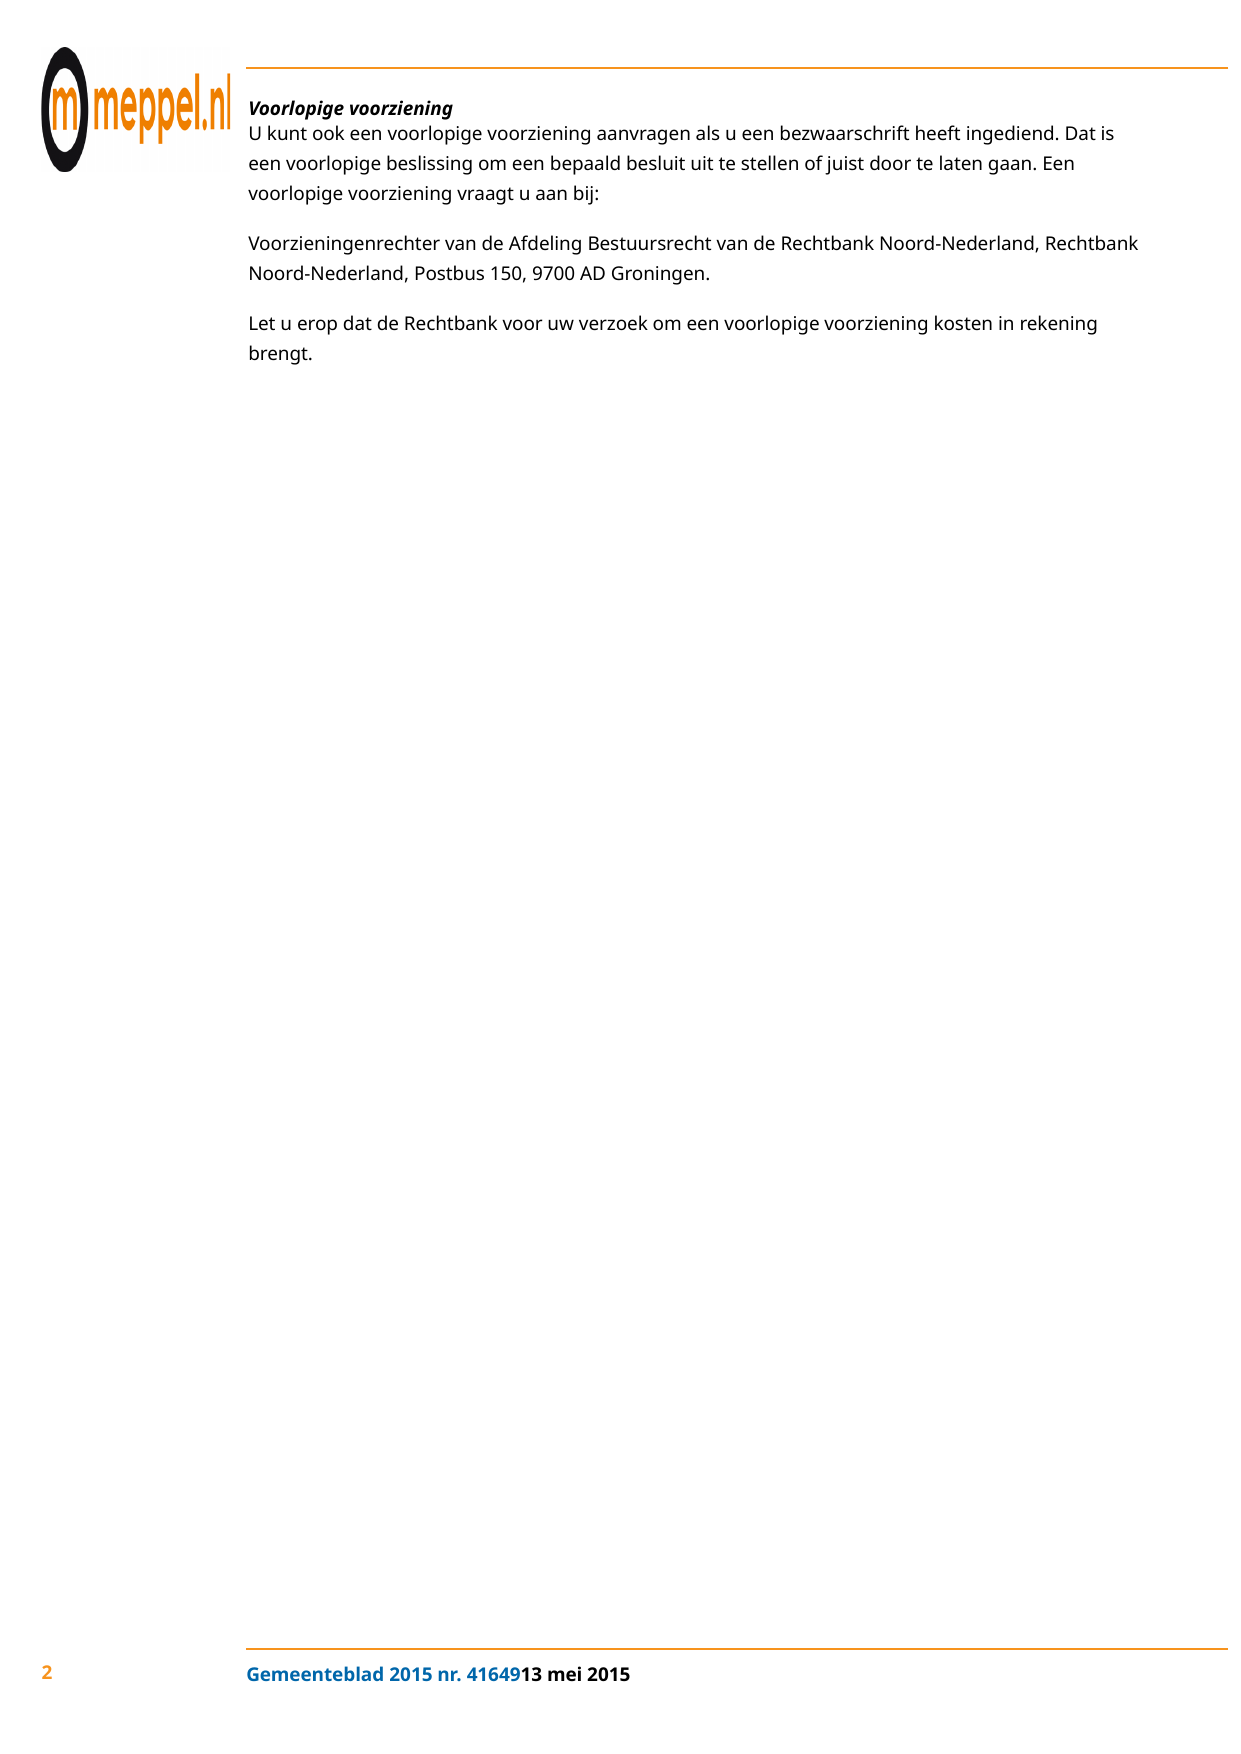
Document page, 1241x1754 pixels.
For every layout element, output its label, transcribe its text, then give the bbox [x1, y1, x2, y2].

text U kunt ook een voorlopige voorziening aanvragen als u een bezwaarschrift heeft ingediend. Dat is een voorlopige beslissing om een bepaald besluit uit te stellen of juist door te laten gaan. Een voorlopige voorziening vraagt u aan bij: [248, 121, 1152, 205]
picture [41, 47, 231, 172]
text Voorlopige voorziening [248, 95, 1152, 121]
text Voorzieningenrechter van de Afdeling Bestuursrecht van de Rechtbank Noord-Nederland, Rechtbank Noord-Nederland, Postbus 150, 9700 AD Groningen. [248, 230, 1152, 285]
text Let u erop dat de Rechtbank voor uw verzoek om een voorlopige voorziening kosten in rekening brengt. [248, 310, 1152, 365]
